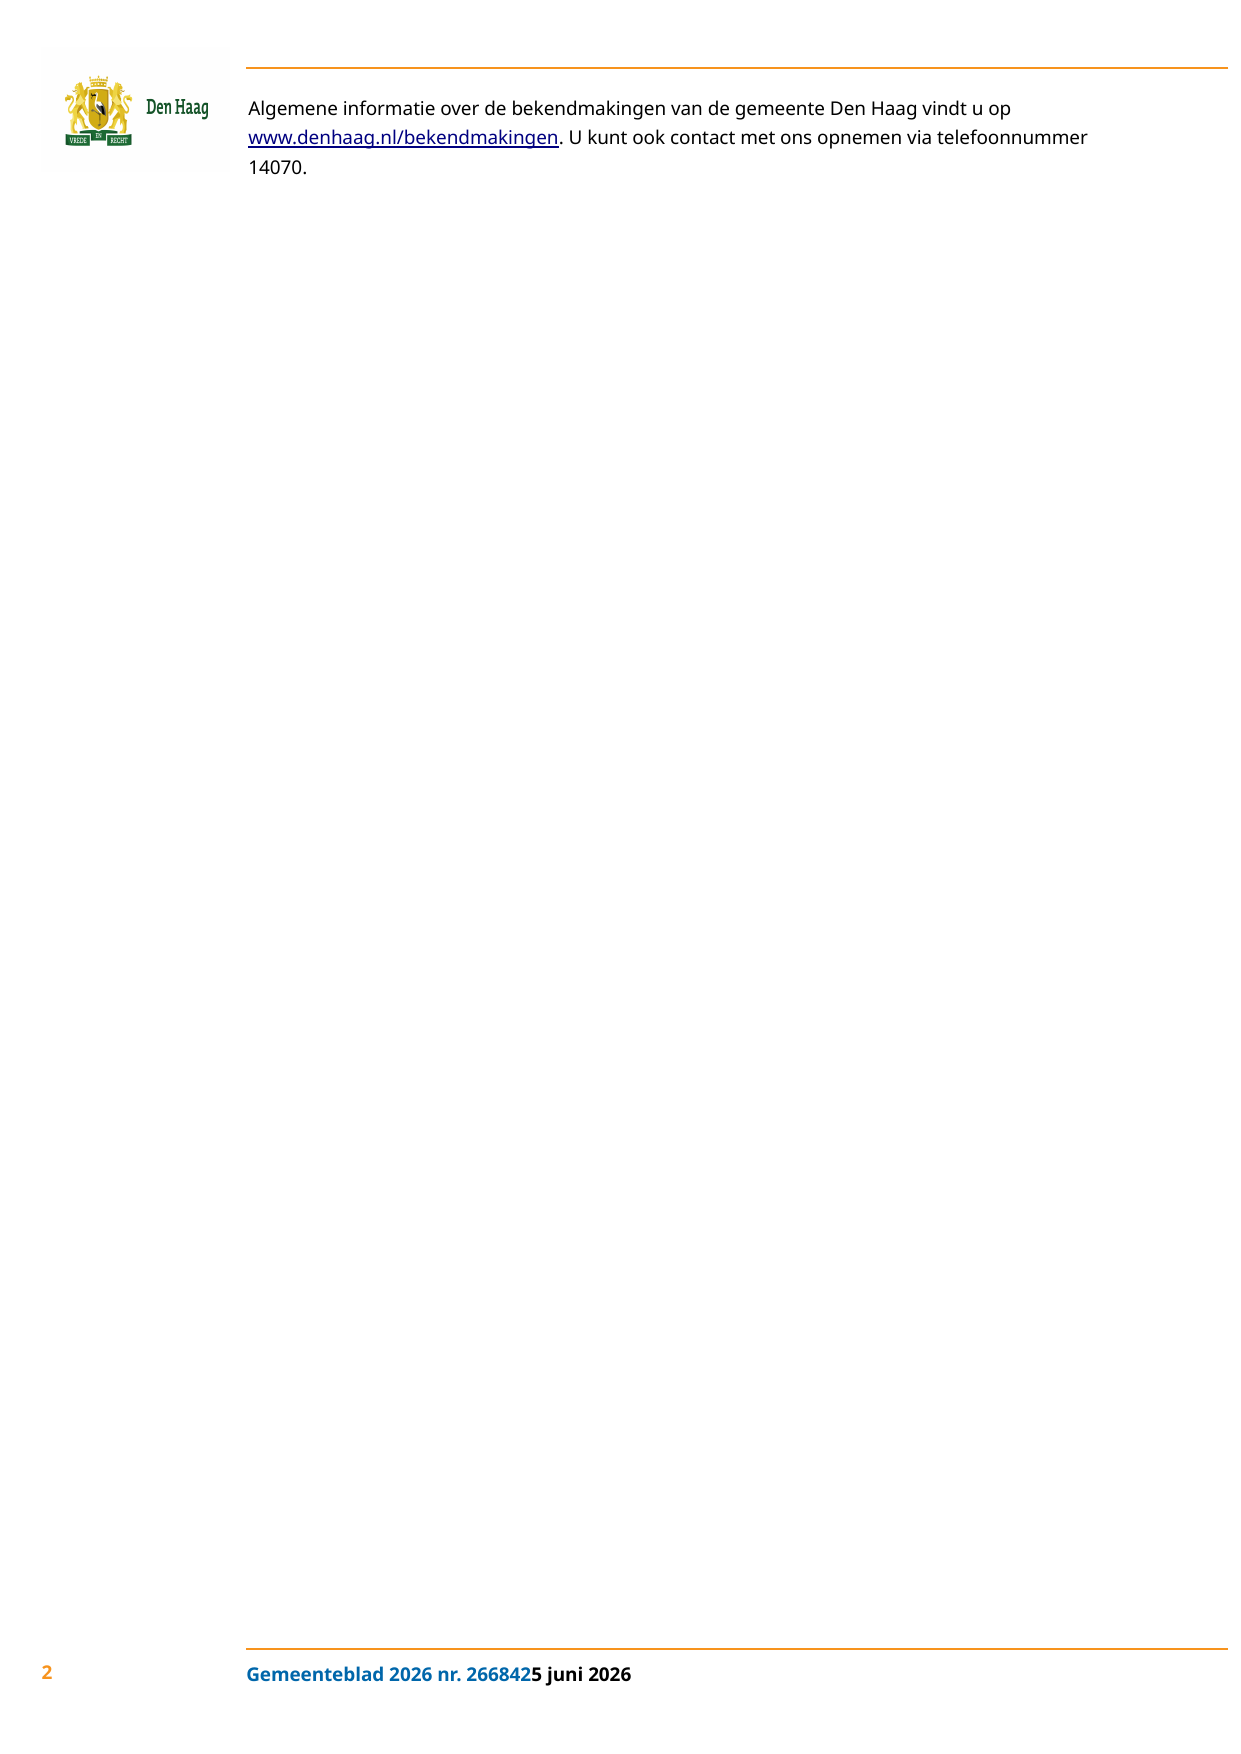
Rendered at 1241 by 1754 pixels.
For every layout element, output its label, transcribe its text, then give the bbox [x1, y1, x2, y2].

text Algemene informatie over de bekendmakingen van de gemeente Den Haag vindt u op www.denhaag.nl/bekendmakingen. U kunt ook contact met ons opnemen via telefoonnummer 14070. [248, 95, 1152, 180]
picture [41, 47, 231, 172]
